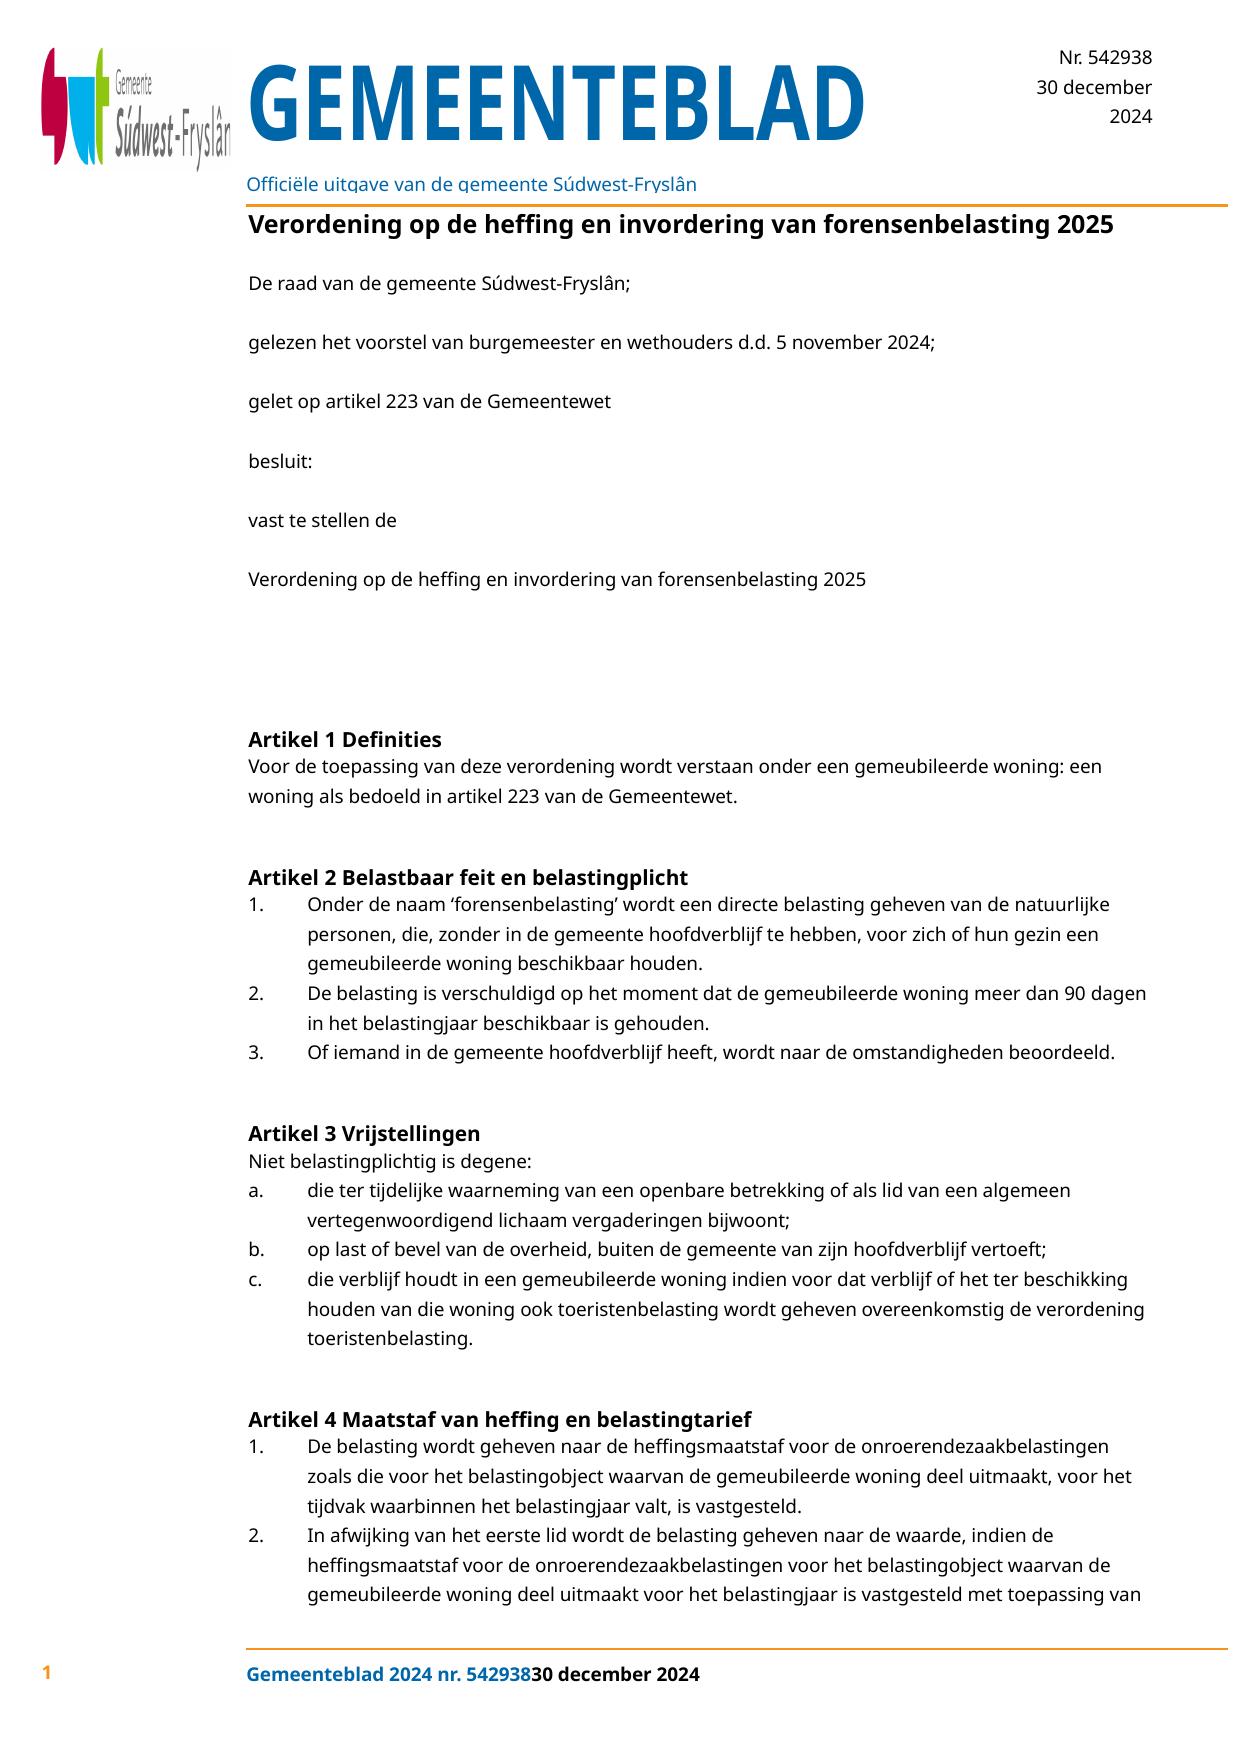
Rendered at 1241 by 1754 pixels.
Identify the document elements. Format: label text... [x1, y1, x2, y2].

list Of iemand in de gemeente hoofdverblijf heeft, wordt naar de omstandigheden beoordeeld. [248, 1039, 1152, 1065]
text vast te stellen de [248, 507, 1152, 533]
list De belasting is verschuldigd op het moment dat de gemeubileerde woning meer dan 90 dagen in het belastingjaar beschikbaar is gehouden. [248, 980, 1152, 1036]
text Niet belastingplichtig is degene: [248, 1148, 1152, 1173]
list die ter tijdelijke waarneming van een openbare betrekking of als lid van een algemeen vertegenwoordigend lichaam vergaderingen bijwoont; [248, 1177, 1152, 1233]
text Verordening op de heffing en invordering van forensenbelasting 2025 [248, 566, 1152, 592]
list De belasting wordt geheven naar de heffingsmaatstaf voor de onroerendezaakbelastingen zoals die voor het belastingobject waarvan de gemeubileerde woning deel uitmaakt, voor het tijdvak waarbinnen het belastingjaar valt, is vastgesteld. [248, 1434, 1152, 1519]
text gelet op artikel 223 van de Gemeentewet [248, 389, 1152, 414]
text Artikel 4 Maatstaf van heffing en belastingtarief [248, 1405, 1152, 1434]
text Verordening op de heffing en invordering van forensenbelasting 2025 [248, 207, 1152, 241]
text Artikel 1 Definities [248, 725, 1152, 753]
text gelezen het voorstel van burgemeester en wethouders d.d. 5 november 2024; [248, 329, 1152, 355]
list die verblijf houdt in een gemeubileerde woning indien voor dat verblijf of het ter beschikking houden van die woning ook toeristenbelasting wordt geheven overeenkomstig de verordening toeristenbelasting. [248, 1266, 1152, 1351]
text besluit: [248, 448, 1152, 473]
text Artikel 2 Belastbaar feit en belastingplicht [248, 863, 1152, 891]
list In afwijking van het eerste lid wordt de belasting geheven naar de waarde, indien de heffingsmaatstaf voor de onroerendezaakbelastingen voor het belastingobject waarvan de gemeubileerde woning deel uitmaakt voor het belastingjaar is vastgesteld met toepassing van [248, 1522, 1152, 1607]
text De raad van de gemeente Súdwest-Fryslân; [248, 270, 1152, 296]
picture [41, 47, 231, 172]
text Voor de toepassing van deze verordening wordt verstaan onder een gemeubileerde woning: een woning als bedoeld in artikel 223 van de Gemeentewet. [248, 753, 1152, 809]
list op last of bevel van de overheid, buiten de gemeente van zijn hoofdverblijf vertoeft; [248, 1237, 1152, 1262]
text Artikel 3 Vrijstellingen [248, 1119, 1152, 1148]
list Onder de naam ‘forensenbelasting’ wordt een directe belasting geheven van de natuurlijke personen, die, zonder in de gemeente hoofdverblijf te hebben, voor zich of hun gezin een gemeubileerde woning beschikbaar houden. [248, 891, 1152, 976]
